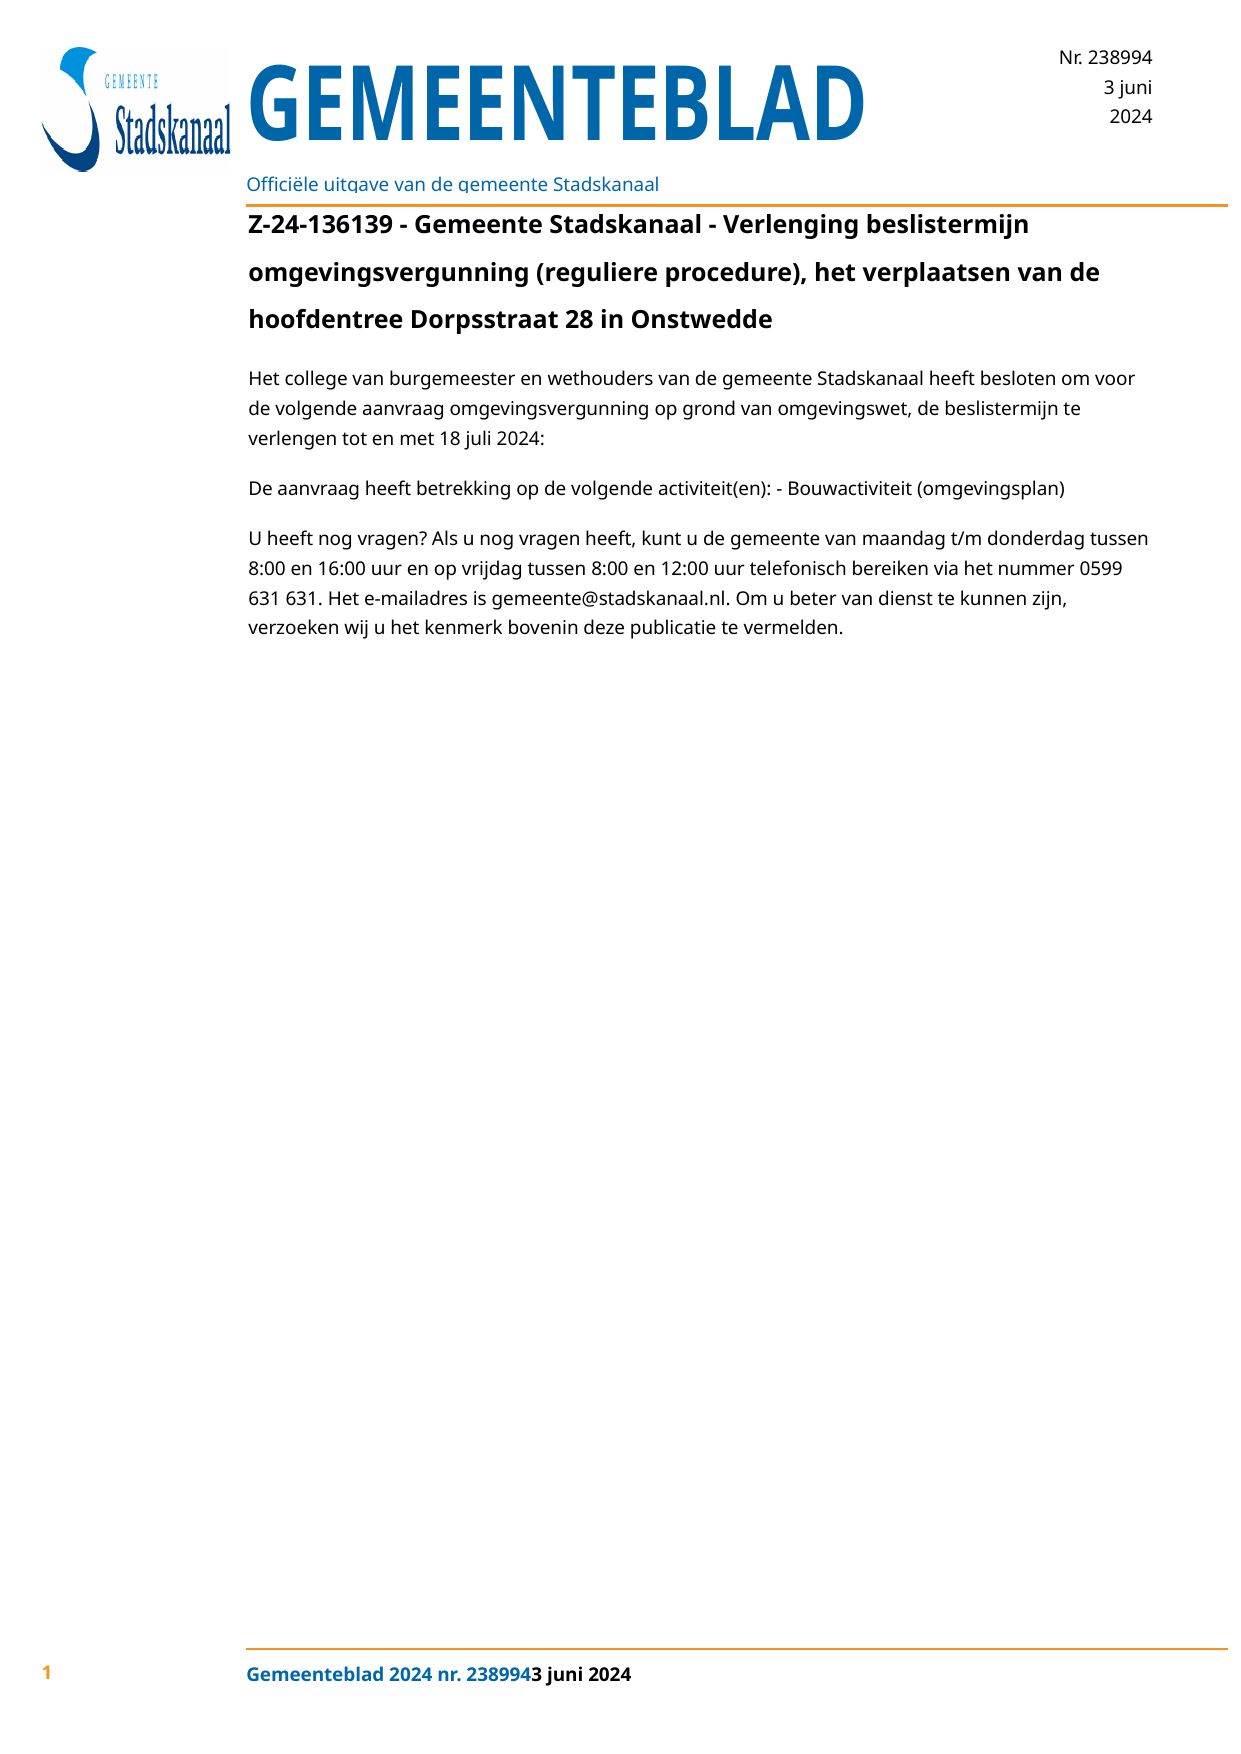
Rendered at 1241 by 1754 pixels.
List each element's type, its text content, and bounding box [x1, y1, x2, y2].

text Het college van burgemeester en wethouders van de gemeente Stadskanaal heeft besloten om voor de volgende aanvraag omgevingsvergunning op grond van omgevingswet, de beslistermijn te verlengen tot en met 18 juli 2024: [248, 366, 1152, 450]
text Z-24-136139 - Gemeente Stadskanaal - Verlenging beslistermijn omgevingsvergunning (reguliere procedure), het verplaatsen van de hoofdentree Dorpsstraat 28 in Onstwedde [248, 207, 1152, 336]
text De aanvraag heeft betrekking op de volgende activiteit(en): - Bouwactiviteit (omgevingsplan) [248, 475, 1152, 501]
picture [41, 47, 231, 172]
text U heeft nog vragen? Als u nog vragen heeft, kunt u de gemeente van maandag t/m donderdag tussen 8:00 en 16:00 uur en op vrijdag tussen 8:00 en 12:00 uur telefonisch bereiken via het nummer 0599 631 631. Het e-mailadres is gemeente@stadskanaal.nl. Om u beter van dienst te kunnen zijn, verzoeken wij u het kenmerk bovenin deze publicatie te vermelden. [248, 526, 1152, 640]
